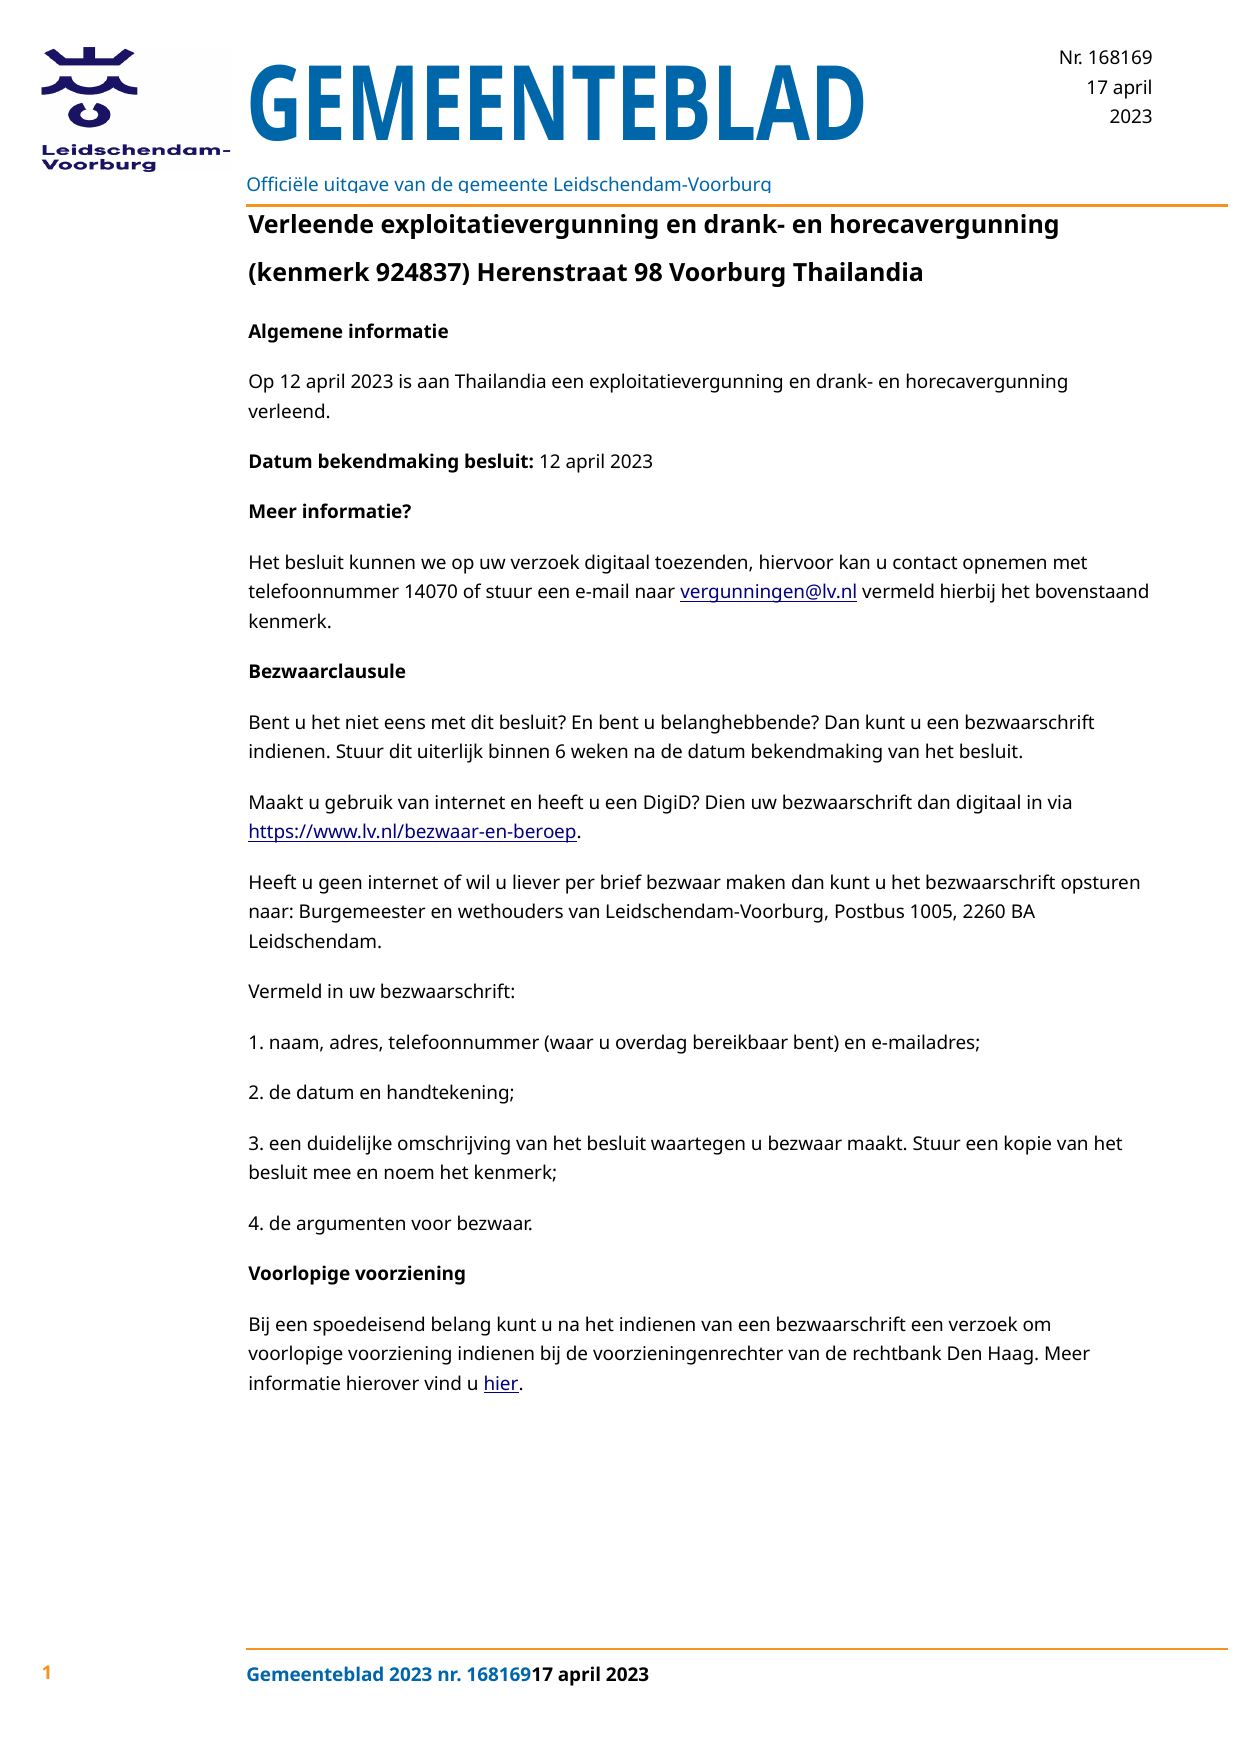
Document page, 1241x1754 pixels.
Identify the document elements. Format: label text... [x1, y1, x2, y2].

text Heeft u geen internet of wil u liever per brief bezwaar maken dan kunt u het bezwaarschrift opsturen naar: Burgemeester en wethouders van Leidschendam-Voorburg, Postbus 1005, 2260 BA Leidschendam. [248, 869, 1152, 954]
picture [41, 47, 231, 172]
text Algemene informatie [248, 318, 1152, 344]
text Verleende exploitatievergunning en drank- en horecavergunning (kenmerk 924837) Herenstraat 98 Voorburg Thailandia [248, 207, 1152, 288]
text Op 12 april 2023 is aan Thailandia een exploitatievergunning en drank- en horecavergunning verleend. [248, 368, 1152, 424]
text Maakt u gebruik van internet en heeft u een DigiD? Dien uw bezwaarschrift dan digitaal in via https://www.lv.nl/bezwaar-en-beroep. [248, 789, 1152, 844]
text Meer informatie? [248, 499, 1152, 524]
text Bij een spoedeisend belang kunt u na het indienen van een bezwaarschrift een verzoek om voorlopige voorziening indienen bij de voorzieningenrechter van de rechtbank Den Haag. Meer informatie hierover vind u hier. [248, 1311, 1152, 1396]
text 2. de datum en handtekening; [248, 1079, 1152, 1105]
text Het besluit kunnen we op uw verzoek digitaal toezenden, hiervoor kan u contact opnemen met telefoonnummer 14070 of stuur een e-mail naar vergunningen@lv.nl vermeld hierbij het bovenstaand kenmerk. [248, 549, 1152, 634]
text 1. naam, adres, telefoonnummer (waar u overdag bereikbaar bent) en e-mailadres; [248, 1029, 1152, 1055]
text 4. de argumenten voor bezwaar. [248, 1210, 1152, 1236]
text Bent u het niet eens met dit besluit? En bent u belanghebbende? Dan kunt u een bezwaarschrift indienen. Stuur dit uiterlijk binnen 6 weken na de datum bekendmaking van het besluit. [248, 709, 1152, 764]
text Datum bekendmaking besluit: 12 april 2023 [248, 448, 1152, 474]
text Bezwaarclausule [248, 659, 1152, 684]
text Vermeld in uw bezwaarschrift: [248, 979, 1152, 1004]
text 3. een duidelijke omschrijving van het besluit waartegen u bezwaar maakt. Stuur een kopie van het besluit mee en noem het kenmerk; [248, 1130, 1152, 1185]
text Voorlopige voorziening [248, 1260, 1152, 1286]
